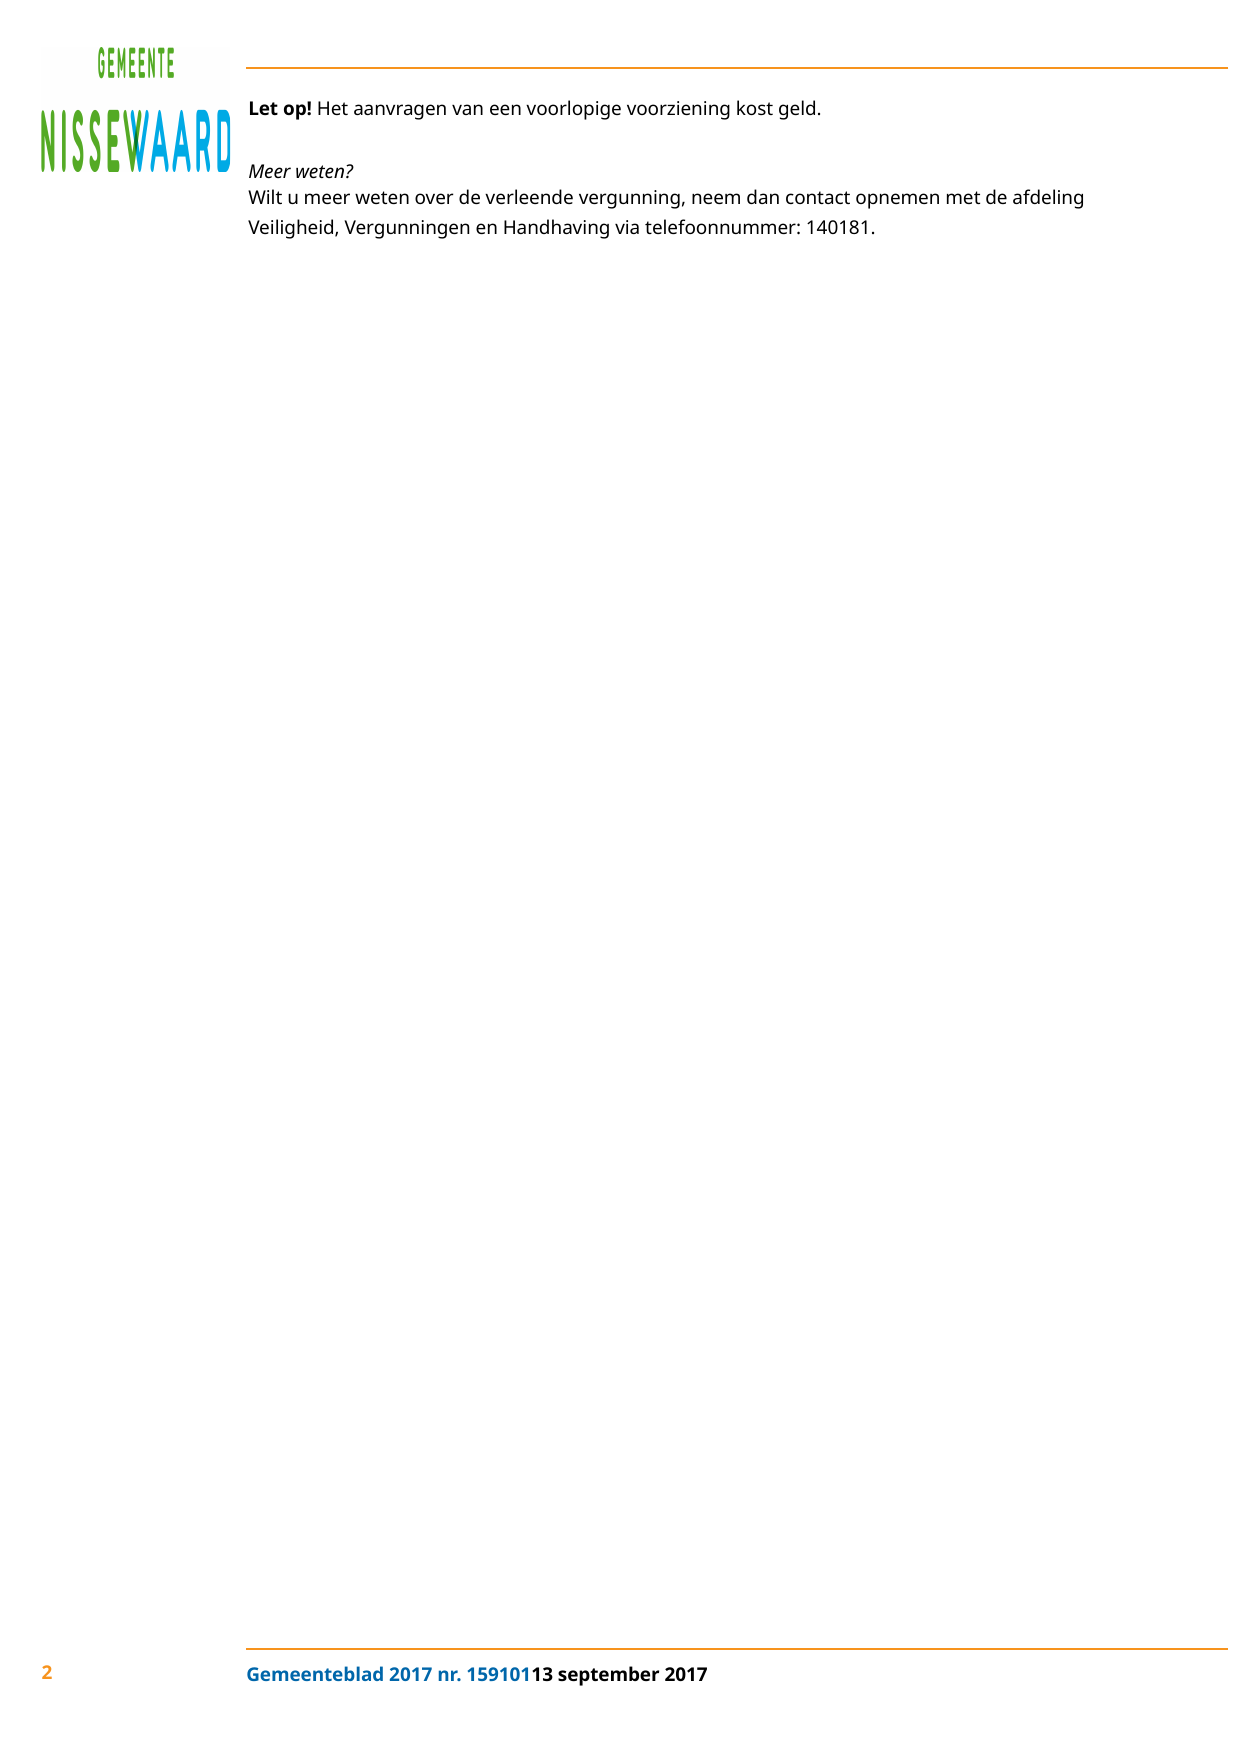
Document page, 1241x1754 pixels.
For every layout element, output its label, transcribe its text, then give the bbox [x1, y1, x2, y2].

picture [200, 151, 206, 172]
text Let op! Het aanvragen van een voorlopige voorziening kost geld. [248, 95, 1152, 121]
picture [222, 122, 227, 160]
picture [201, 122, 206, 138]
text Wilt u meer weten over de verleende vergunning, neem dan contact opnemen met de afdeling Veiligheid, Vergunningen en Handhaving via telefoonnummer: 140181. [248, 184, 1152, 240]
picture [41, 47, 231, 172]
picture [154, 157, 165, 172]
picture [176, 157, 187, 172]
text Meer weten? [248, 159, 1152, 184]
